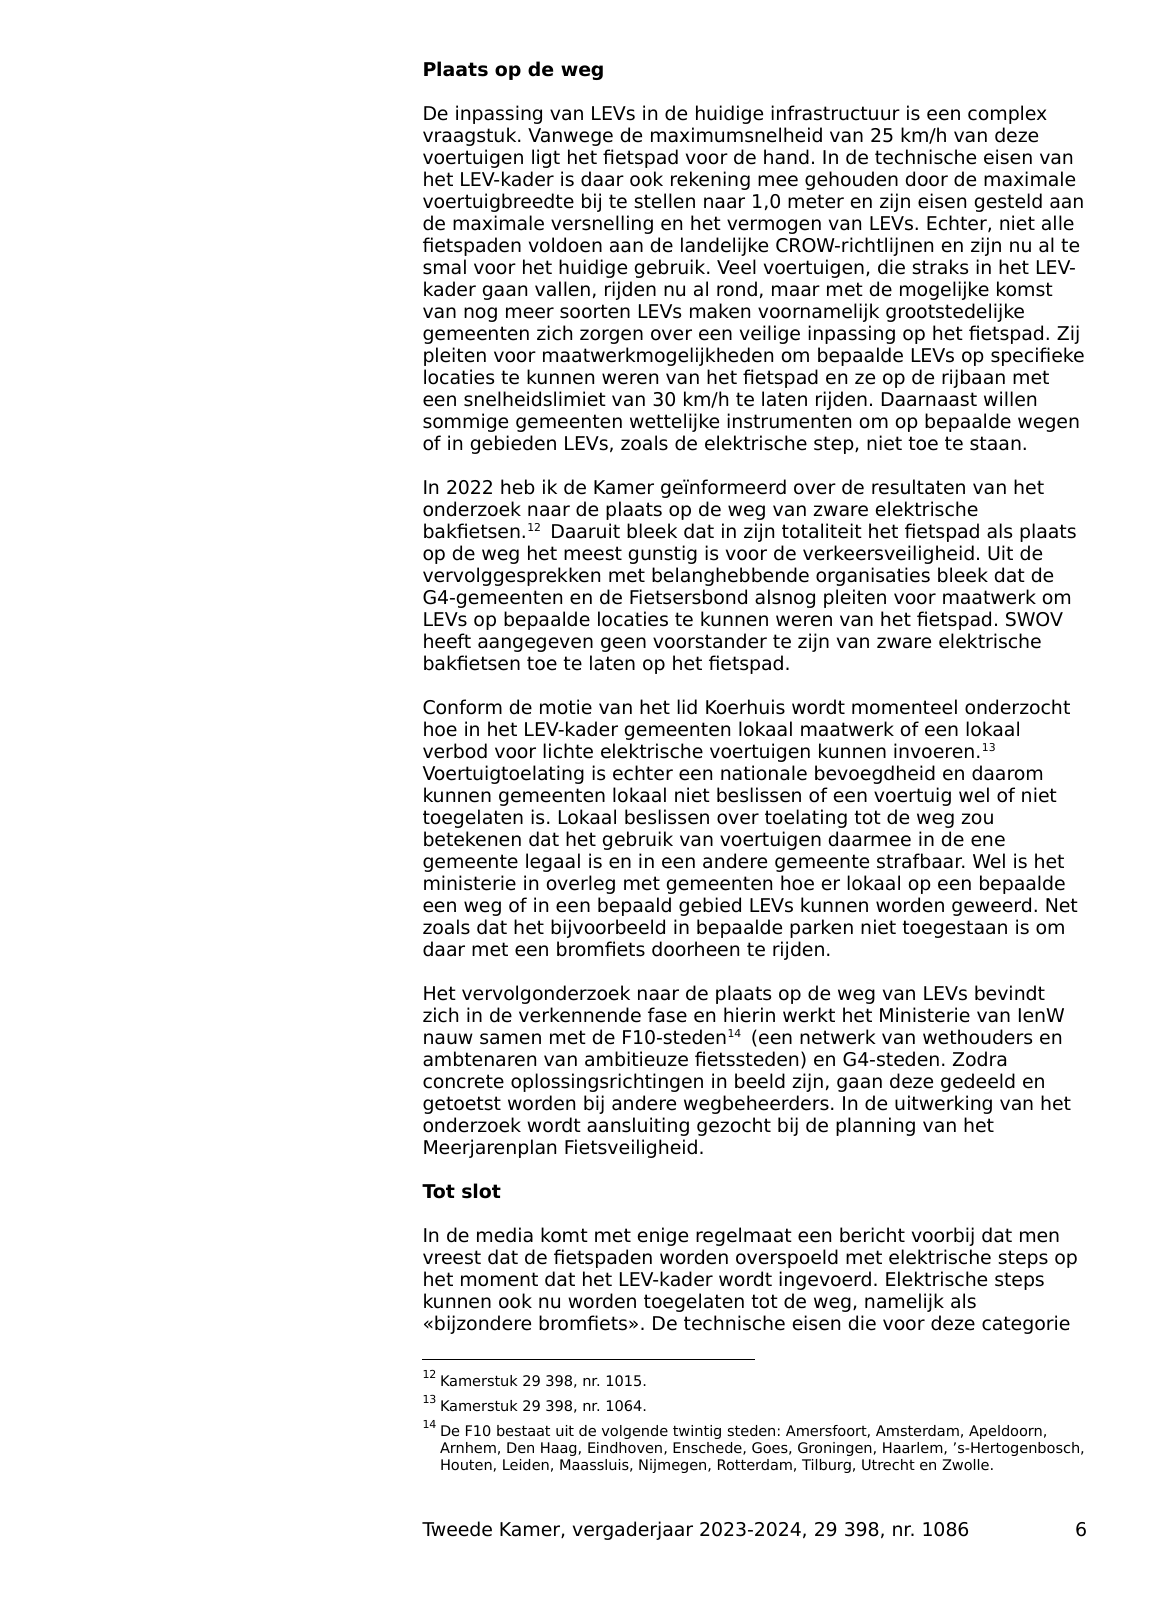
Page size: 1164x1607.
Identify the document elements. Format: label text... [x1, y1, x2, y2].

subtitle Plaats op de weg [422, 59, 1087, 81]
text Kamerstuk 29 398, nr. 1015. [422, 1368, 1087, 1391]
text In de media komt met enige regelmaat een bericht voorbij dat men vreest dat de fietspaden worden overspoeld met elektrische steps op het moment dat het LEV-kader wordt ingevoerd. Elektrische steps kunnen ook nu worden toegelaten tot de weg, namelijk als «bijzondere bromfiets». De technische eisen die voor deze categorie [422, 1225, 1087, 1335]
text De F10 bestaat uit de volgende twintig steden: Amersfoort, Amsterdam, Apeldoorn, Arnhem, Den Haag, Eindhoven, Enschede, Goes, Groningen, Haarlem, ’s-Hertogenbosch, Houten, Leiden, Maassluis, Nijmegen, Rotterdam, Tilburg, Utrecht en Zwolle. [422, 1418, 1087, 1474]
subtitle Tot slot [422, 1181, 1087, 1203]
text Conform de motie van het lid Koerhuis wordt momenteel onderzocht hoe in het LEV-kader gemeenten lokaal maatwerk of een lokaal verbod voor lichte elektrische voertuigen kunnen invoeren. Voertuigtoelating is echter een nationale bevoegdheid en daarom kunnen gemeenten lokaal niet beslissen of een voertuig wel of niet toegelaten is. Lokaal beslissen over toelating tot de weg zou betekenen dat het gebruik van voertuigen daarmee in de ene gemeente legaal is en in een andere gemeente strafbaar. Wel is het ministerie in overleg met gemeenten hoe er lokaal op een bepaalde een weg of in een bepaald gebied LEVs kunnen worden geweerd. Net zoals dat het bijvoorbeeld in bepaalde parken niet toegestaan is om daar met een bromfiets doorheen te rijden. [422, 697, 1087, 961]
text In 2022 heb ik de Kamer geïnformeerd over de resultaten van het onderzoek naar de plaats op de weg van zware elektrische bakfietsen. Daaruit bleek dat in zijn totaliteit het fietspad als plaats op de weg het meest gunstig is voor de verkeersveiligheid. Uit de vervolggesprekken met belanghebbende organisaties bleek dat de G4-gemeenten en de Fietsersbond alsnog pleiten voor maatwerk om LEVs op bepaalde locaties te kunnen weren van het fietspad. SWOV heeft aangegeven geen voorstander te zijn van zware elektrische bakfietsen toe te laten op het fietspad. [422, 477, 1087, 675]
text Het vervolgonderzoek naar de plaats op de weg van LEVs bevindt zich in de verkennende fase en hierin werkt het Ministerie van IenW nauw samen met de F10-steden (een netwerk van wethouders en ambtenaren van ambitieuze fietssteden) en G4-steden. Zodra concrete oplossingsrichtingen in beeld zijn, gaan deze gedeeld en getoetst worden bij andere wegbeheerders. In de uitwerking van het onderzoek wordt aansluiting gezocht bij de planning van het Meerjarenplan Fietsveiligheid. [422, 983, 1087, 1159]
text Kamerstuk 29 398, nr. 1064. [422, 1393, 1087, 1416]
text De inpassing van LEVs in de huidige infrastructuur is een complex vraagstuk. Vanwege de maximumsnelheid van 25 km/h van deze voertuigen ligt het fietspad voor de hand. In de technische eisen van het LEV-kader is daar ook rekening mee gehouden door de maximale voertuigbreedte bij te stellen naar 1,0 meter en zijn eisen gesteld aan de maximale versnelling en het vermogen van LEVs. Echter, niet alle fietspaden voldoen aan de landelijke CROW-richtlijnen en zijn nu al te smal voor het huidige gebruik. Veel voertuigen, die straks in het LEV-kader gaan vallen, rijden nu al rond, maar met de mogelijke komst van nog meer soorten LEVs maken voornamelijk grootstedelijke gemeenten zich zorgen over een veilige inpassing op het fietspad. Zij pleiten voor maatwerkmogelijkheden om bepaalde LEVs op specifieke locaties te kunnen weren van het fietspad en ze op de rijbaan met een snelheidslimiet van 30 km/h te laten rijden. Daarnaast willen sommige gemeenten wettelijke instrumenten om op bepaalde wegen of in gebieden LEVs, zoals de elektrische step, niet toe te staan. [422, 103, 1087, 455]
